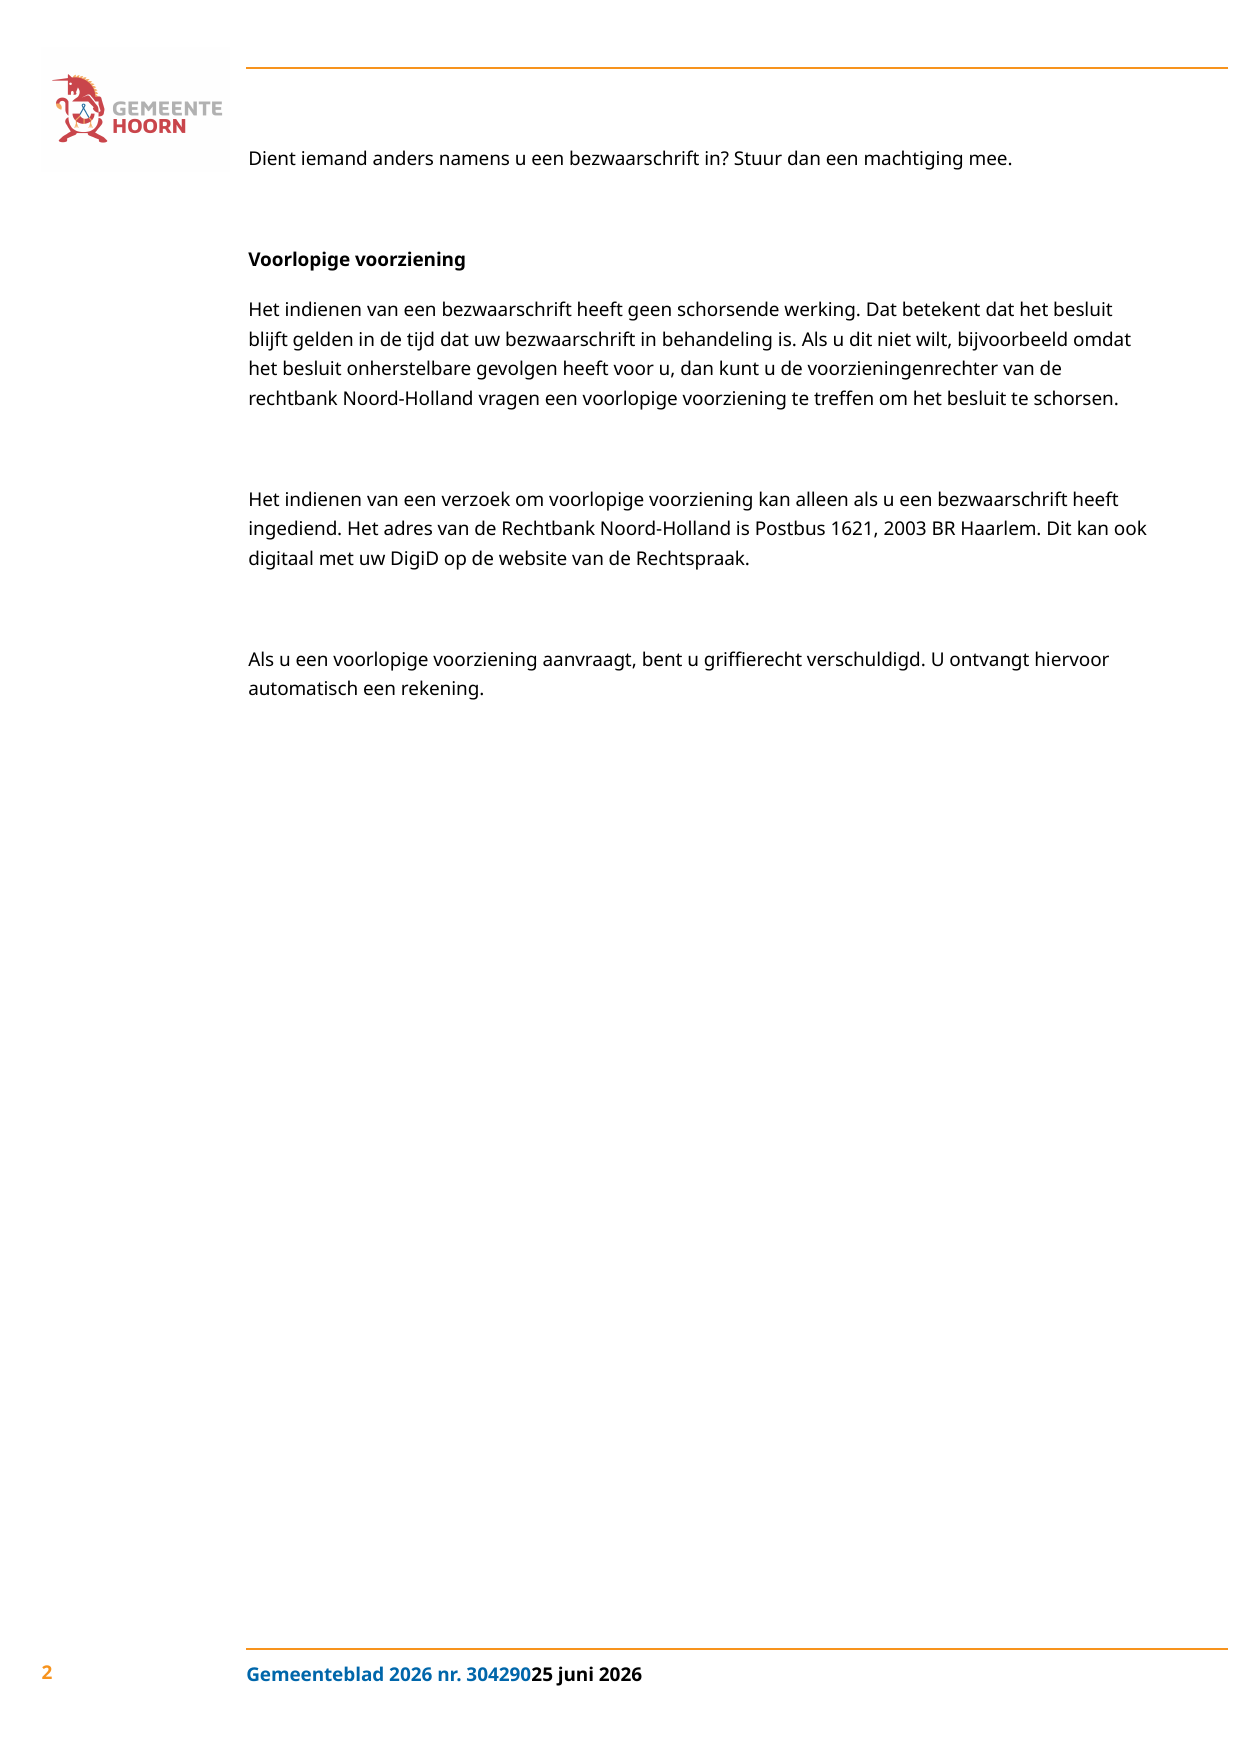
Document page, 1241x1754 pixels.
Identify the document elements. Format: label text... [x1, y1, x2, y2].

picture [41, 47, 231, 172]
text Dient iemand anders namens u een bezwaarschrift in? Stuur dan een machtiging mee. [248, 145, 1152, 171]
text Het indienen van een bezwaarschrift heeft geen schorsende werking. Dat betekent dat het besluit blijft gelden in de tijd dat uw bezwaarschrift in behandeling is. Als u dit niet wilt, bijvoorbeeld omdat het besluit onherstelbare gevolgen heeft voor u, dan kunt u de voorzieningenrechter van de rechtbank Noord-Holland vragen een voorlopige voorziening te treffen om het besluit te schorsen. [248, 296, 1152, 411]
text Als u een voorlopige voorziening aanvraagt, bent u griffierecht verschuldigd. U ontvangt hiervoor automatisch een rekening. [248, 646, 1152, 701]
text Het indienen van een verzoek om voorlopige voorziening kan alleen als u een bezwaarschrift heeft ingediend. Het adres van de Rechtbank Noord-Holland is Postbus 1621, 2003 BR Haarlem. Dit kan ook digitaal met uw DigiD op de website van de Rechtspraak. [248, 486, 1152, 571]
text Voorlopige voorziening [248, 246, 1152, 272]
